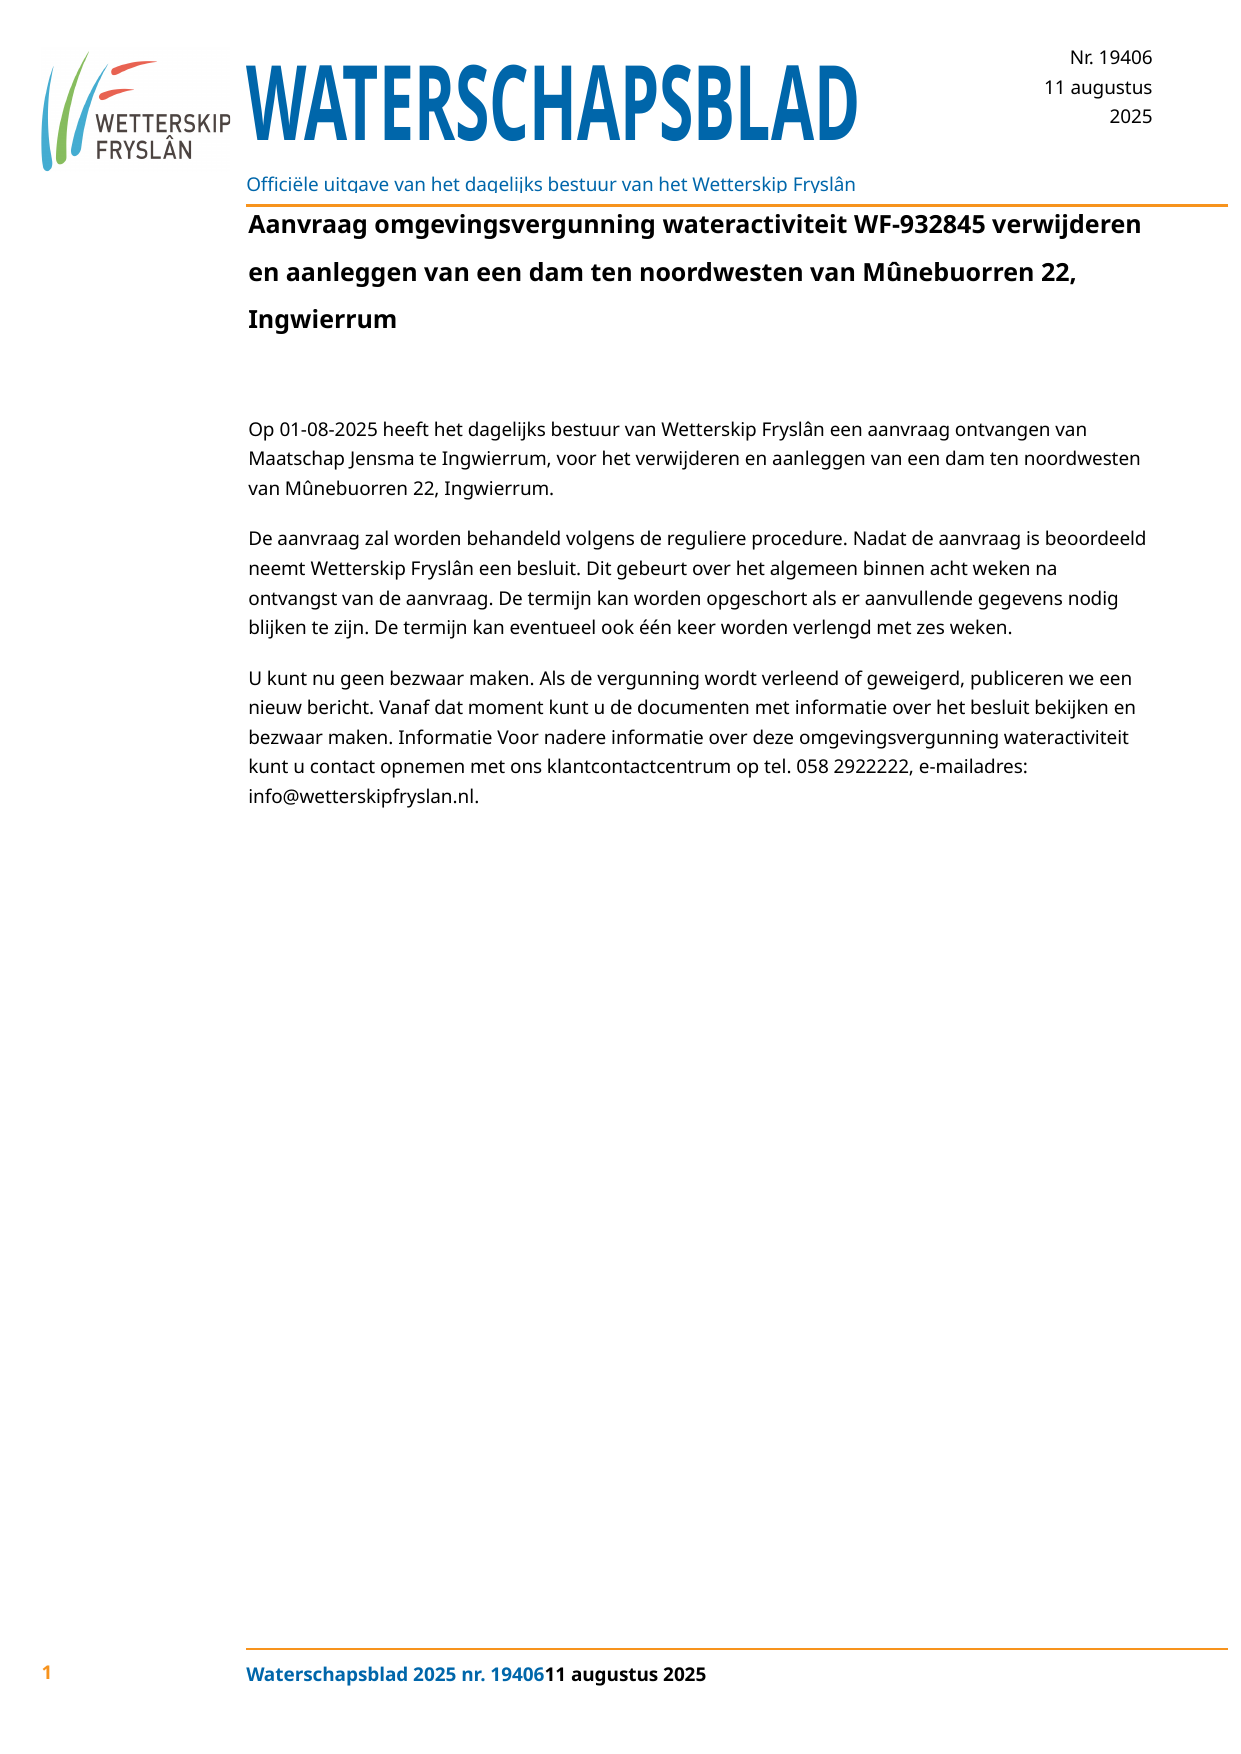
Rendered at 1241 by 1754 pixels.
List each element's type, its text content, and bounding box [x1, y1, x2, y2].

text Aanvraag omgevingsvergunning wateractiviteit WF-932845 verwijderen en aanleggen van een dam ten noordwesten van Mûnebuorren 22, Ingwierrum [248, 207, 1152, 336]
text U kunt nu geen bezwaar maken. Als de vergunning wordt verleend of geweigerd, publiceren we een nieuw bericht. Vanaf dat moment kunt u de documenten met informatie over het besluit bekijken en bezwaar maken. Informatie Voor nadere informatie over deze omgevingsvergunning wateractiviteit kunt u contact opnemen met ons klantcontactcentrum op tel. 058 2922222, e-mailadres: info@wetterskipfryslan.nl. [248, 665, 1152, 809]
text Op 01-08-2025 heeft het dagelijks bestuur van Wetterskip Fryslân een aanvraag ontvangen van Maatschap Jensma te Ingwierrum, voor het verwijderen en aanleggen van een dam ten noordwesten van Mûnebuorren 22, Ingwierrum. [248, 416, 1152, 501]
picture [41, 47, 231, 172]
text De aanvraag zal worden behandeld volgens de reguliere procedure. Nadat de aanvraag is beoordeeld neemt Wetterskip Fryslân een besluit. Dit gebeurt over het algemeen binnen acht weken na ontvangst van de aanvraag. De termijn kan worden opgeschort als er aanvullende gegevens nodig blijken te zijn. De termijn kan eventueel ook één keer worden verlengd met zes weken. [248, 526, 1152, 640]
